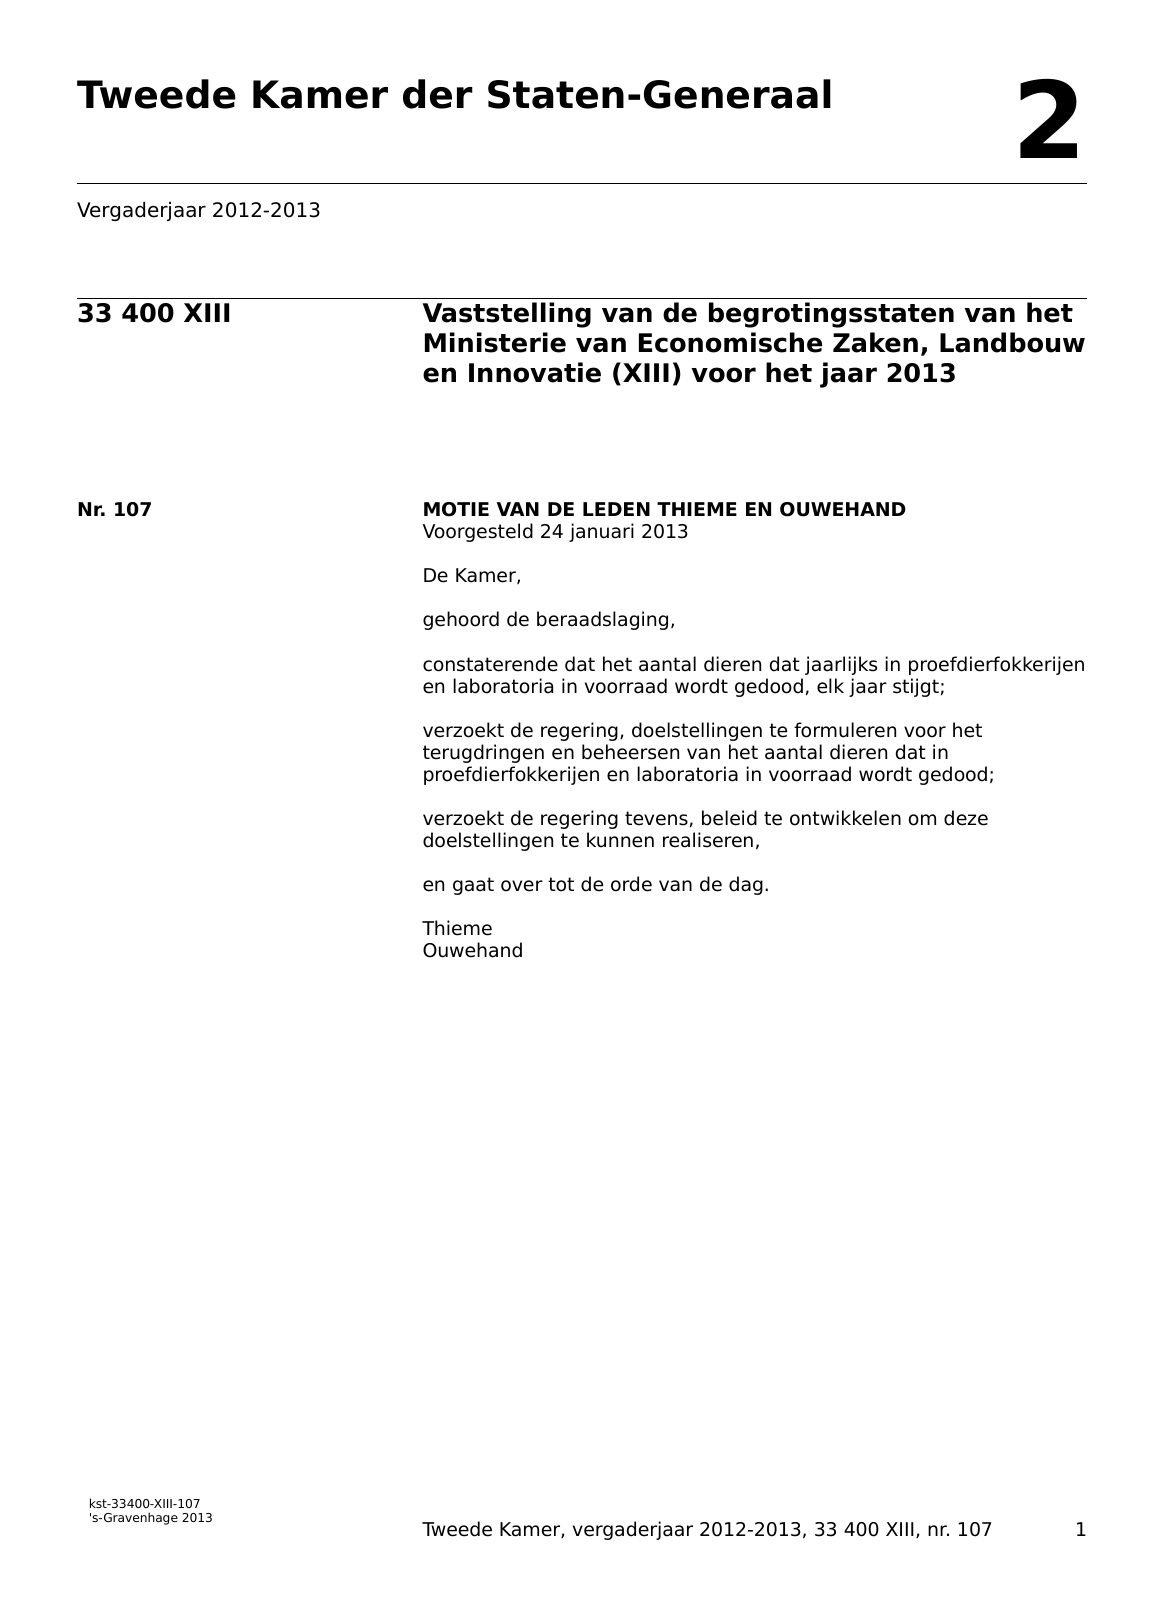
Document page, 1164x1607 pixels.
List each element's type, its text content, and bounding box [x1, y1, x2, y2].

table_header Tweede Kamer der Staten-Generaal [77, 59, 886, 183]
table_header 2 [886, 59, 1087, 183]
text kst-33400-XIII-107 [88, 1497, 323, 1511]
text Voorgesteld 24 januari 2013 [422, 521, 1087, 543]
text verzoekt de regering tevens, beleid te ontwikkelen om deze doelstellingen te kunnen realiseren, [422, 808, 1087, 852]
text 's-Gravenhage 2013 [88, 1511, 323, 1525]
table_cell Vergaderjaar 2012-2013 [77, 184, 1087, 298]
text De Kamer, [422, 565, 1087, 587]
text Ouwehand [422, 940, 1087, 962]
text constaterende dat het aantal dieren dat jaarlijks in proefdierfokkerijen en laboratoria in voorraad wordt gedood, elk jaar stijgt; [422, 653, 1087, 697]
text Thieme [422, 918, 1087, 940]
subtitle 33 400 XIII Vaststelling van de begrotingsstaten van het Ministerie van Economische Zaken, Landbouw en Innovatie (XIII) voor het jaar 2013 [77, 299, 1087, 388]
text en gaat over tot de orde van de dag. [422, 874, 1087, 896]
subtitle Nr. 107 MOTIE VAN DE LEDEN THIEME EN OUWEHAND [77, 499, 1087, 521]
text verzoekt de regering, doelstellingen te formuleren voor het terugdringen en beheersen van het aantal dieren dat in proefdierfokkerijen en laboratoria in voorraad wordt gedood; [422, 720, 1087, 786]
text gehoord de beraadslaging, [422, 609, 1087, 631]
